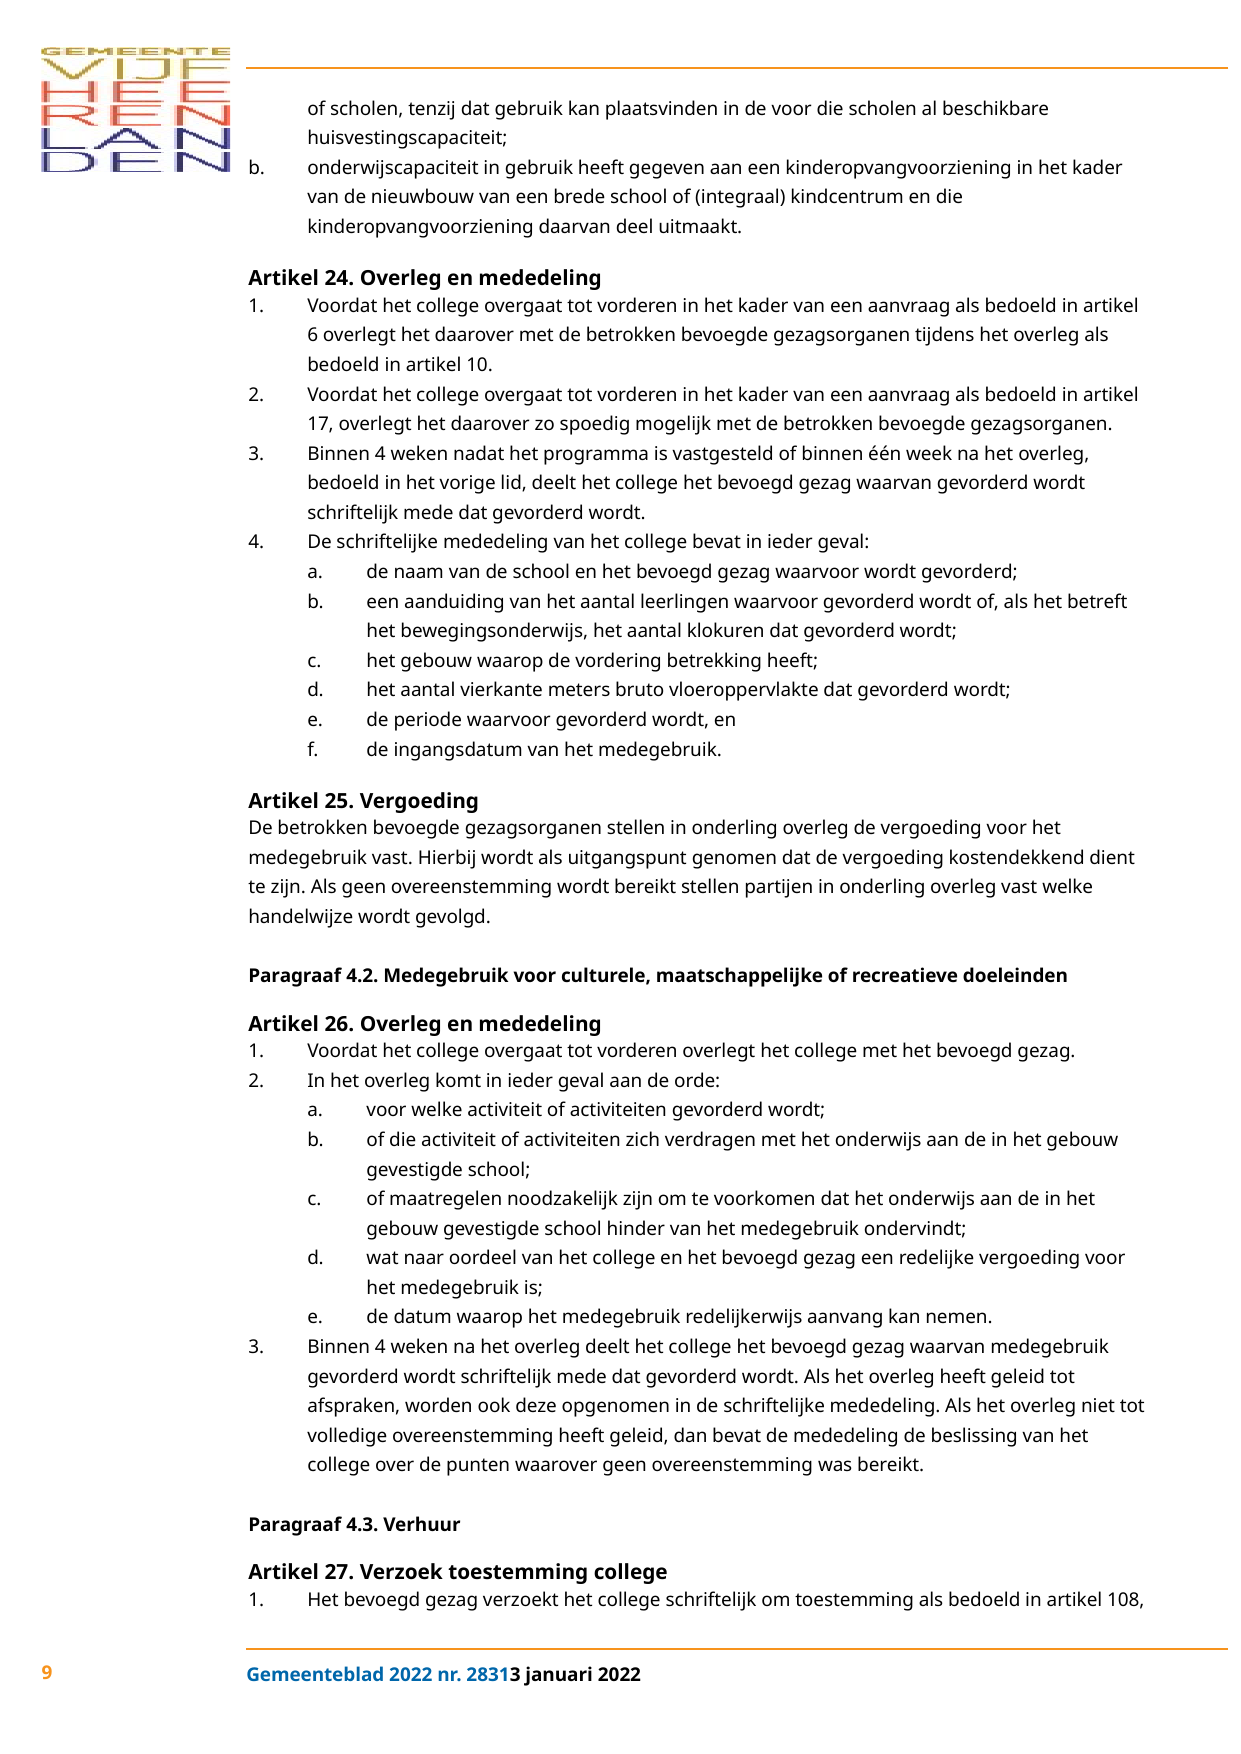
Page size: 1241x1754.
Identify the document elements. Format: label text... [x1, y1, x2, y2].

list het gebouw waarop de vordering betrekking heeft; [307, 647, 1152, 673]
list of scholen, tenzij dat gebruik kan plaatsvinden in de voor die scholen al beschikbare huisvestingscapaciteit; [248, 95, 1152, 150]
list de periode waarvoor gevorderd wordt, en [307, 706, 1152, 732]
picture [41, 47, 231, 172]
text Paragraaf 4.2. Medegebruik voor culturele, maatschappelijke of recreatieve doeleinden [248, 962, 1152, 988]
list een aanduiding van het aantal leerlingen waarvoor gevorderd wordt of, als het betreft het bewegingsonderwijs, het aantal klokuren dat gevorderd wordt; [307, 588, 1152, 643]
list Voordat het college overgaat tot vorderen in het kader van een aanvraag als bedoeld in artikel 6 overlegt het daarover met de betrokken bevoegde gezagsorganen tijdens het overleg als bedoeld in artikel 10. [248, 292, 1152, 377]
list het aantal vierkante meters bruto vloeroppervlakte dat gevorderd wordt; [307, 677, 1152, 702]
list voor welke activiteit of activiteiten gevorderd wordt; [307, 1097, 1152, 1122]
text medegebruik vast. Hierbij wordt als uitgangspunt genomen dat de vergoeding kostendekkend dient te zijn. Als geen overeenstemming wordt bereikt stellen partijen in onderling overleg vast welke handelwijze wordt gevolgd. [248, 844, 1152, 929]
list de naam van de school en het bevoegd gezag waarvoor wordt gevorderd; [307, 558, 1152, 584]
list de datum waarop het medegebruik redelijkerwijs aanvang kan nemen. [307, 1304, 1152, 1329]
list Voordat het college overgaat tot vorderen in het kader van een aanvraag als bedoeld in artikel 17, overlegt het daarover zo spoedig mogelijk met de betrokken bevoegde gezagsorganen. [248, 381, 1152, 436]
list de ingangsdatum van het medegebruik. [307, 736, 1152, 761]
list In het overleg komt in ieder geval aan de orde: [248, 1067, 1152, 1093]
list of die activiteit of activiteiten zich verdragen met het onderwijs aan de in het gebouw gevestigde school; [307, 1126, 1152, 1182]
list wat naar oordeel van het college en het bevoegd gezag een redelijke vergoeding voor het medegebruik is; [307, 1244, 1152, 1300]
list of maatregelen noodzakelijk zijn om te voorkomen dat het onderwijs aan de in het gebouw gevestigde school hinder van het medegebruik ondervindt; [307, 1185, 1152, 1241]
list Voordat het college overgaat tot vorderen overlegt het college met het bevoegd gezag. [248, 1037, 1152, 1063]
list Binnen 4 weken nadat het programma is vastgesteld of binnen één week na het overleg, bedoeld in het vorige lid, deelt het college het bevoegd gezag waarvan gevorderd wordt schriftelijk mede dat gevorderd wordt. [248, 440, 1152, 525]
list De schriftelijke mededeling van het college bevat in ieder geval: [248, 529, 1152, 554]
list onderwijscapaciteit in gebruik heeft gegeven aan een kinderopvangvoorziening in het kader van de nieuwbouw van een brede school of (integraal) kindcentrum en die kinderopvangvoorziening daarvan deel uitmaakt. [248, 154, 1152, 239]
text Paragraaf 4.3. Verhuur [248, 1511, 1152, 1537]
list Het bevoegd gezag verzoekt het college schriftelijk om toestemming als bedoeld in artikel 108, [248, 1586, 1152, 1612]
list Binnen 4 weken na het overleg deelt het college het bevoegd gezag waarvan medegebruik gevorderd wordt schriftelijk mede dat gevorderd wordt. Als het overleg heeft geleid tot afspraken, worden ook deze opgenomen in de schriftelijke mededeling. Als het overleg niet tot volledige overeenstemming heeft geleid, dan bevat de mededeling de beslissing van het college over de punten waarover geen overeenstemming was bereikt. [248, 1333, 1152, 1477]
text De betrokken bevoegde gezagsorganen stellen in onderling overleg de vergoeding voor het [248, 814, 1152, 840]
text Artikel 27. Verzoek toestemming college [248, 1557, 1152, 1586]
text Artikel 24. Overleg en mededeling [248, 263, 1152, 292]
text Artikel 26. Overleg en mededeling [248, 1009, 1152, 1037]
text Artikel 25. Vergoeding [248, 786, 1152, 814]
